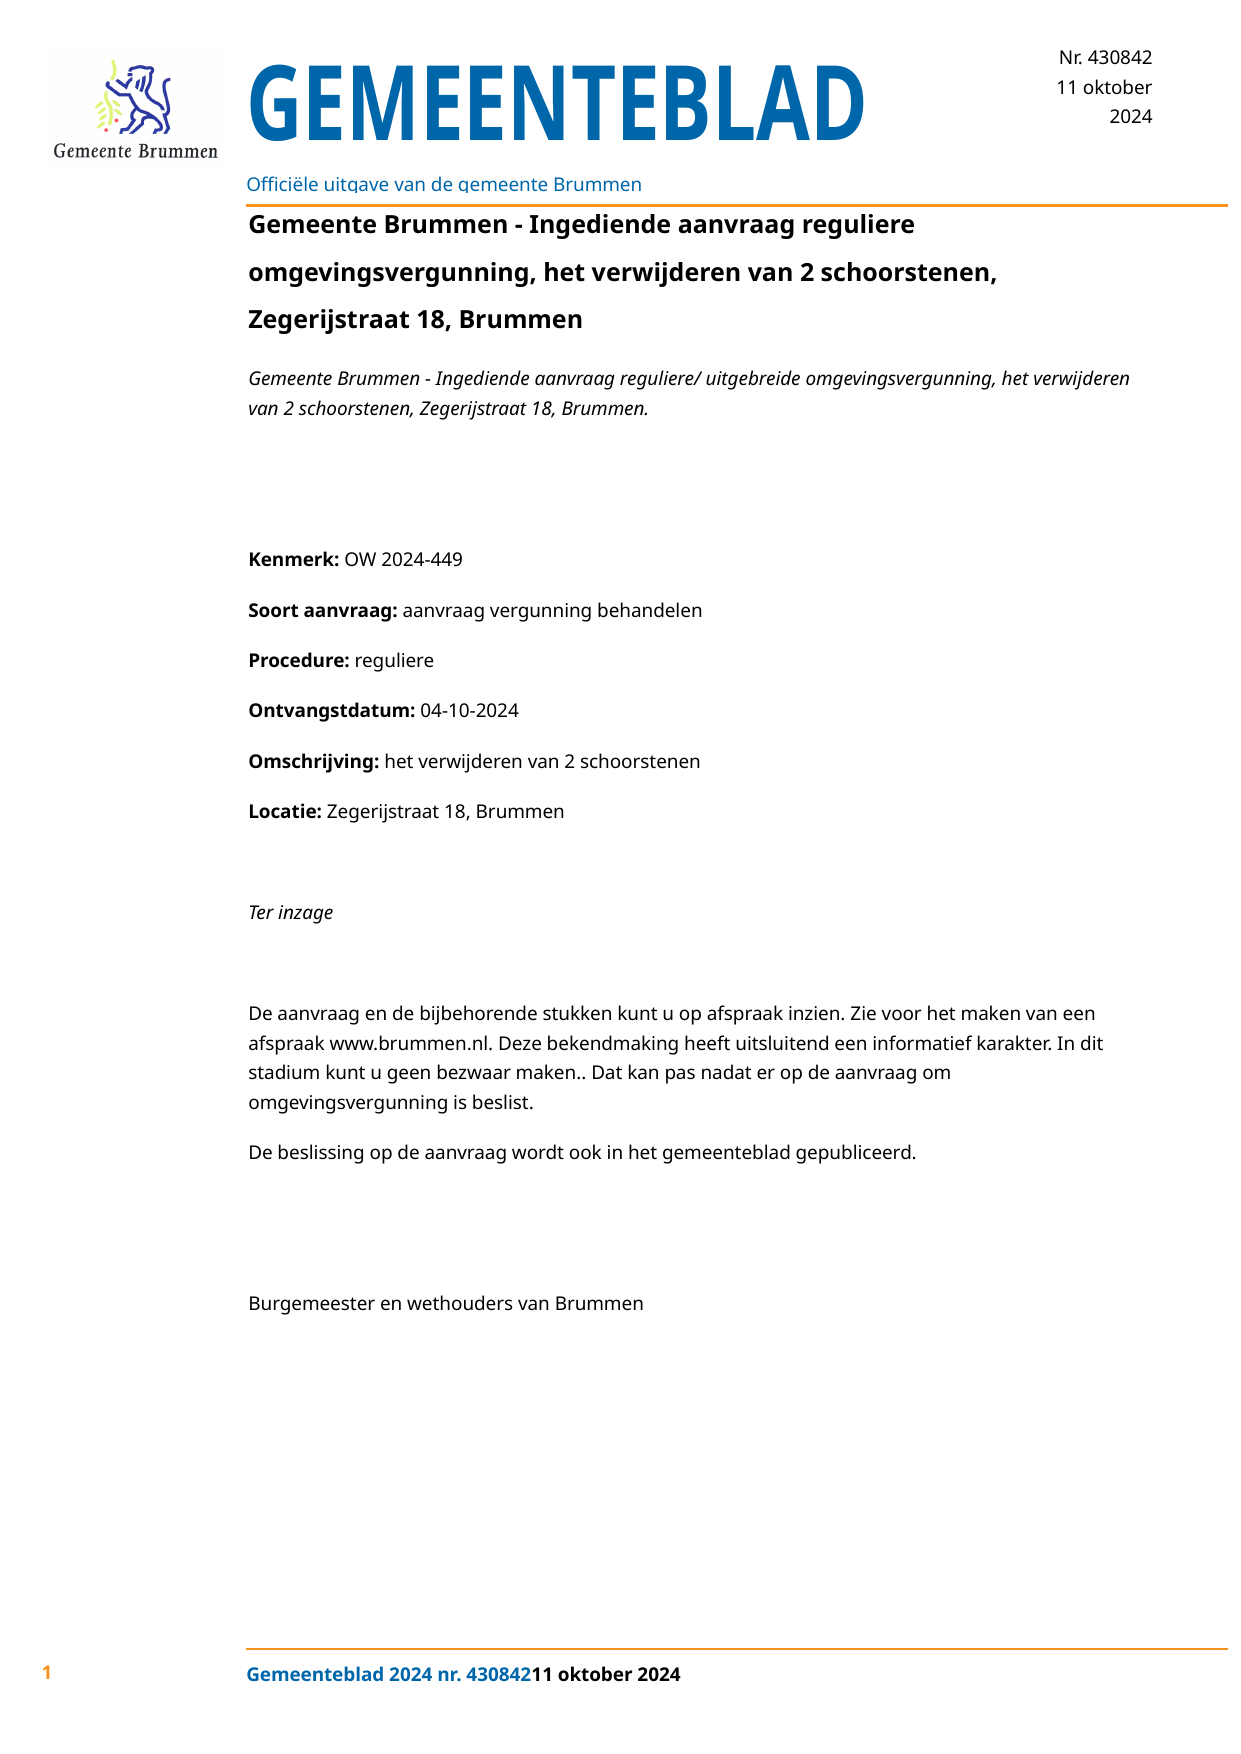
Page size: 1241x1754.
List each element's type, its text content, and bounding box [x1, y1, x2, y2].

text Omschrijving: het verwijderen van 2 schoorstenen [248, 748, 1152, 774]
text De aanvraag en de bijbehorende stukken kunt u op afspraak inzien. Zie voor het maken van een afspraak www.brummen.nl. Deze bekendmaking heeft uitsluitend een informatief karakter. In dit stadium kunt u geen bezwaar maken.. Dat kan pas nadat er op de aanvraag om omgevingsvergunning is beslist. [248, 1000, 1152, 1114]
text De beslissing op de aanvraag wordt ook in het gemeenteblad gepubliceerd. [248, 1139, 1152, 1165]
text Ter inzage [248, 899, 1152, 925]
text Burgemeester en wethouders van Brummen [248, 1291, 1152, 1316]
text Locatie: Zegerijstraat 18, Brummen [248, 798, 1152, 824]
text Gemeente Brummen - Ingediende aanvraag reguliere omgevingsvergunning, het verwijderen van 2 schoorstenen, Zegerijstraat 18, Brummen [248, 207, 1152, 336]
text Kenmerk: OW 2024-449 [248, 546, 1152, 572]
text Soort aanvraag: aanvraag vergunning behandelen [248, 597, 1152, 622]
text Gemeente Brummen - Ingediende aanvraag reguliere/ uitgebreide omgevingsvergunning, het verwijderen van 2 schoorstenen, Zegerijstraat 18, Brummen. [248, 366, 1152, 421]
picture [41, 47, 231, 172]
text Ontvangstdatum: 04-10-2024 [248, 698, 1152, 723]
text Procedure: reguliere [248, 647, 1152, 673]
